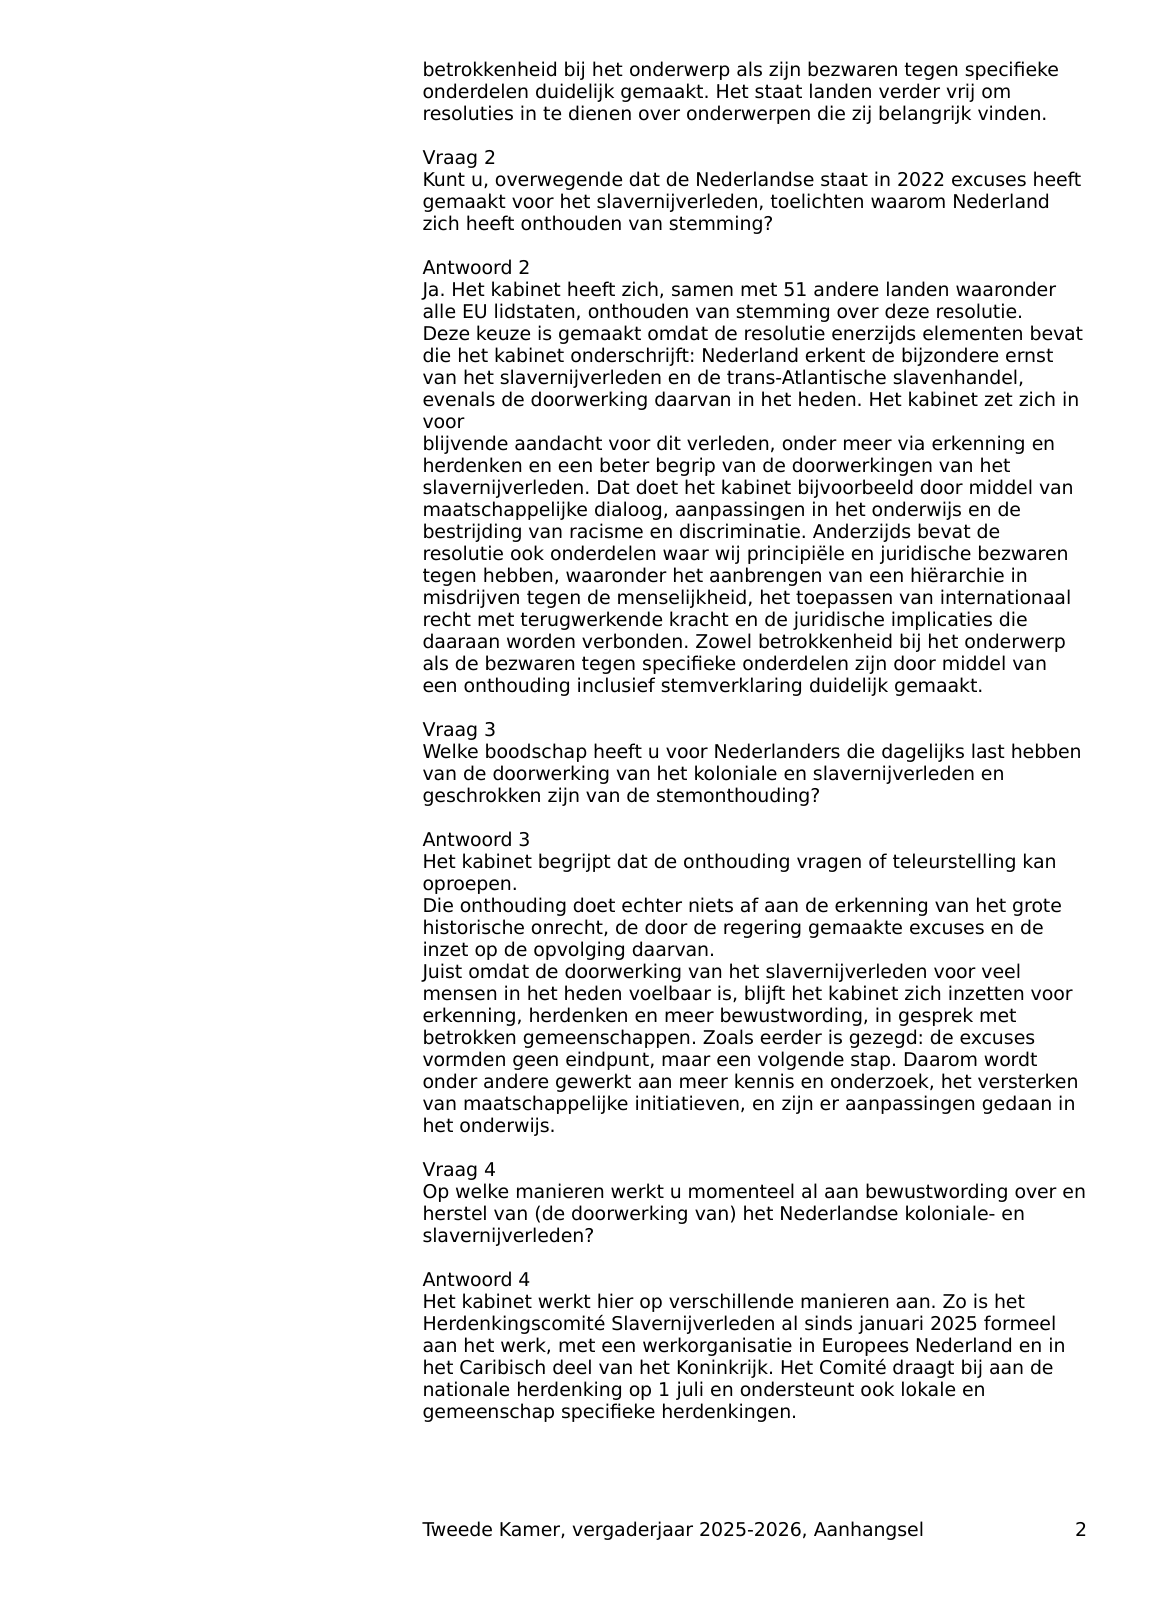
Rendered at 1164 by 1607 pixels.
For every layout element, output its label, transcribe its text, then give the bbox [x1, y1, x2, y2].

text Welke boodschap heeft u voor Nederlanders die dagelijks last hebben van de doorwerking van het koloniale en slavernijverleden en geschrokken zijn van de stemonthouding? [422, 741, 1087, 807]
text Vraag 4 [422, 1159, 1087, 1181]
text blijvende aandacht voor dit verleden, onder meer via erkenning en herdenken en een beter begrip van de doorwerkingen van het slavernijverleden. Dat doet het kabinet bijvoorbeeld door middel van maatschappelijke dialoog, aanpassingen in het onderwijs en de bestrijding van racisme en discriminatie. Anderzijds bevat de resolutie ook onderdelen waar wij principiële en juridische bezwaren tegen hebben, waaronder het aanbrengen van een hiërarchie in misdrijven tegen de menselijkheid, het toepassen van internationaal recht met terugwerkende kracht en de juridische implicaties die daaraan worden verbonden. Zowel betrokkenheid bij het onderwerp als de bezwaren tegen specifieke onderdelen zijn door middel van een onthouding inclusief stemverklaring duidelijk gemaakt. [422, 433, 1087, 697]
text Die onthouding doet echter niets af aan de erkenning van het grote historische onrecht, de door de regering gemaakte excuses en de inzet op de opvolging daarvan. [422, 895, 1087, 961]
text Antwoord 4 [422, 1269, 1087, 1291]
text Het kabinet begrijpt dat de onthouding vragen of teleurstelling kan oproepen. [422, 851, 1087, 895]
text Antwoord 2 [422, 257, 1087, 279]
text Het kabinet werkt hier op verschillende manieren aan. Zo is het Herdenkingscomité Slavernijverleden al sinds januari 2025 formeel aan het werk, met een werkorganisatie in Europees Nederland en in het Caribisch deel van het Koninkrijk. Het Comité draagt bij aan de nationale herdenking op 1 juli en ondersteunt ook lokale en gemeenschap specifieke herdenkingen. [422, 1291, 1087, 1423]
text Kunt u, overwegende dat de Nederlandse staat in 2022 excuses heeft gemaakt voor het slavernijverleden, toelichten waarom Nederland zich heeft onthouden van stemming? [422, 169, 1087, 235]
text betrokkenheid bij het onderwerp als zijn bezwaren tegen specifieke onderdelen duidelijk gemaakt. Het staat landen verder vrij om resoluties in te dienen over onderwerpen die zij belangrijk vinden. [422, 59, 1087, 125]
text Vraag 2 [422, 147, 1087, 169]
text Juist omdat de doorwerking van het slavernijverleden voor veel mensen in het heden voelbaar is, blijft het kabinet zich inzetten voor erkenning, herdenken en meer bewustwording, in gesprek met betrokken gemeenschappen. Zoals eerder is gezegd: de excuses vormden geen eindpunt, maar een volgende stap. Daarom wordt onder andere gewerkt aan meer kennis en onderzoek, het versterken van maatschappelijke initiatieven, en zijn er aanpassingen gedaan in het onderwijs. [422, 961, 1087, 1137]
text Antwoord 3 [422, 829, 1087, 851]
text Vraag 3 [422, 719, 1087, 741]
text Op welke manieren werkt u momenteel al aan bewustwording over en herstel van (de doorwerking van) het Nederlandse koloniale- en slavernijverleden? [422, 1181, 1087, 1247]
text Deze keuze is gemaakt omdat de resolutie enerzijds elementen bevat die het kabinet onderschrijft: Nederland erkent de bijzondere ernst van het slavernijverleden en de trans-Atlantische slavenhandel, evenals de doorwerking daarvan in het heden. Het kabinet zet zich in voor [422, 323, 1087, 433]
text Ja. Het kabinet heeft zich, samen met 51 andere landen waaronder alle EU lidstaten, onthouden van stemming over deze resolutie. [422, 279, 1087, 323]
